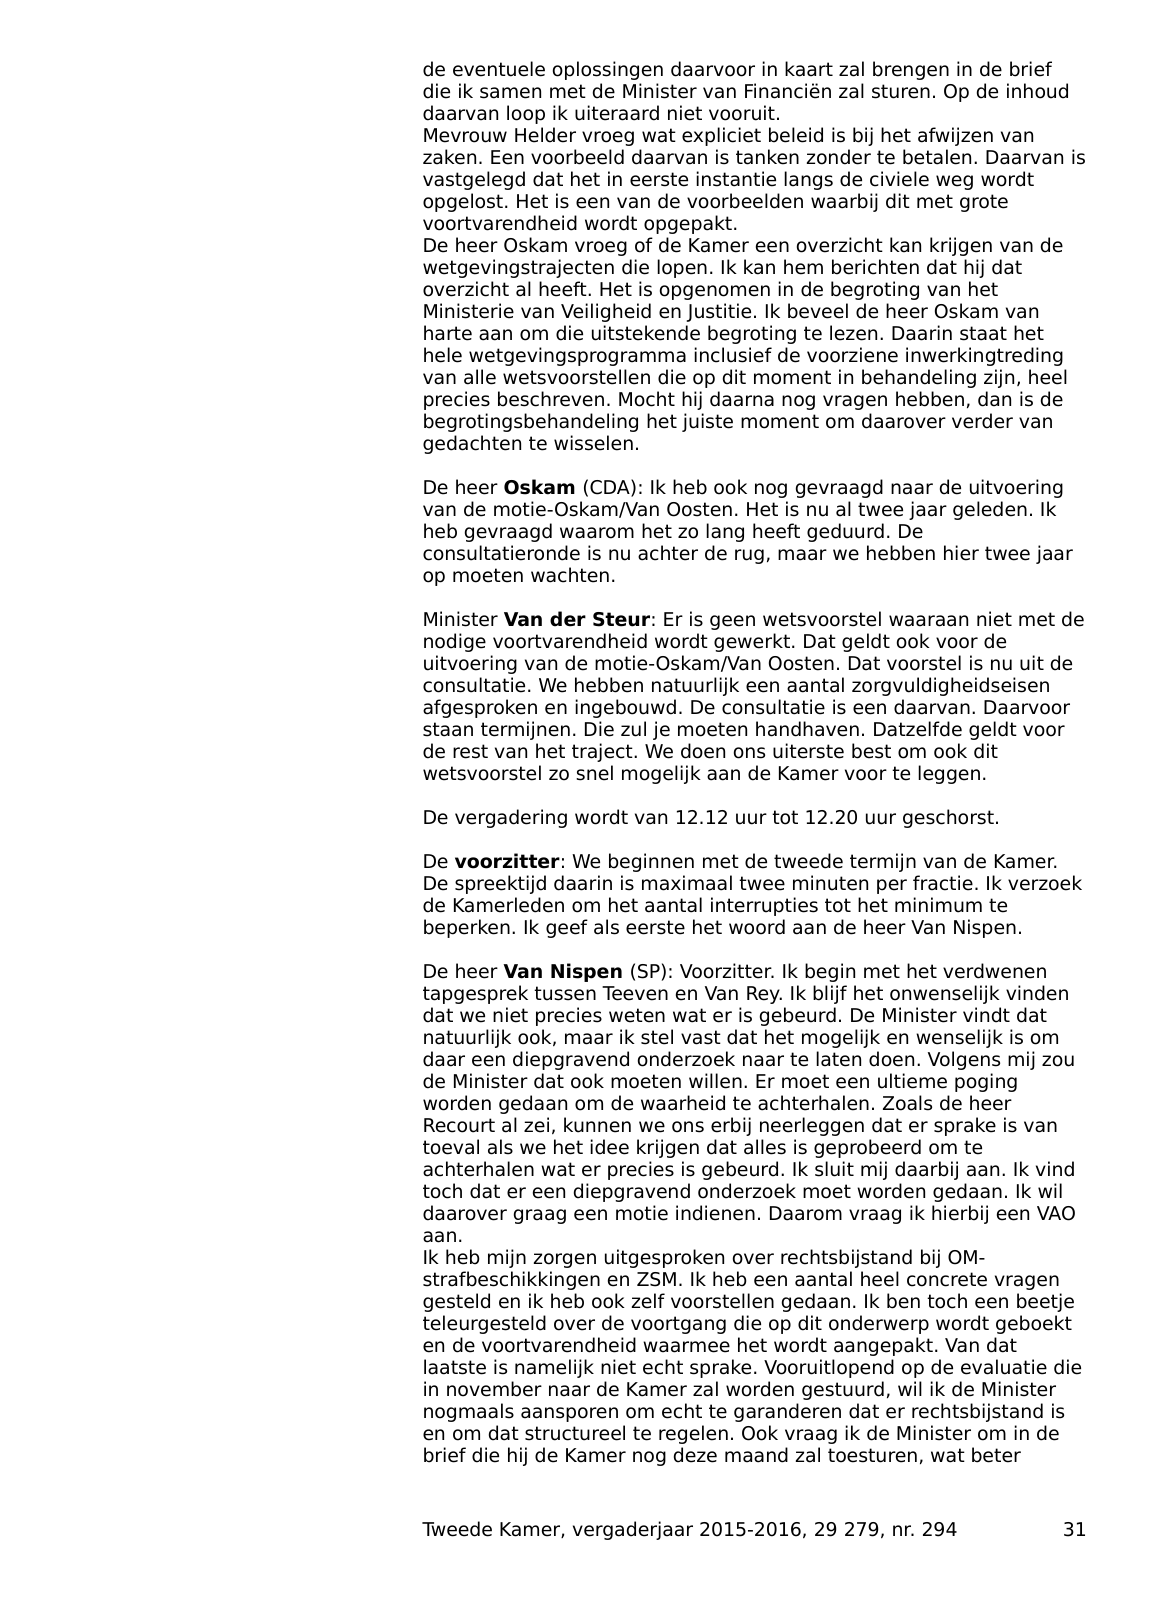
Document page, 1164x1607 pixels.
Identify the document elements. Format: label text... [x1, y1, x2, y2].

text De heer Oskam vroeg of de Kamer een overzicht kan krijgen van de wetgevingstrajecten die lopen. Ik kan hem berichten dat hij dat overzicht al heeft. Het is opgenomen in de begroting van het Ministerie van Veiligheid en Justitie. Ik beveel de heer Oskam van harte aan om die uitstekende begroting te lezen. Daarin staat het hele wetgevingsprogramma inclusief de voorziene inwerkingtreding van alle wetsvoorstellen die op dit moment in behandeling zijn, heel precies beschreven. Mocht hij daarna nog vragen hebben, dan is de begrotingsbehandeling het juiste moment om daarover verder van gedachten te wisselen. [422, 235, 1087, 455]
text De heer Van Nispen (SP): Voorzitter. Ik begin met het verdwenen tapgesprek tussen Teeven en Van Rey. Ik blijf het onwenselijk vinden dat we niet precies weten wat er is gebeurd. De Minister vindt dat natuurlijk ook, maar ik stel vast dat het mogelijk en wenselijk is om daar een diepgravend onderzoek naar te laten doen. Volgens mij zou de Minister dat ook moeten willen. Er moet een ultieme poging worden gedaan om de waarheid te achterhalen. Zoals de heer Recourt al zei, kunnen we ons erbij neerleggen dat er sprake is van toeval als we het idee krijgen dat alles is geprobeerd om te achterhalen wat er precies is gebeurd. Ik sluit mij daarbij aan. Ik vind toch dat er een diepgravend onderzoek moet worden gedaan. Ik wil daarover graag een motie indienen. Daarom vraag ik hierbij een VAO aan. [422, 961, 1087, 1247]
text de eventuele oplossingen daarvoor in kaart zal brengen in de brief die ik samen met de Minister van Financiën zal sturen. Op de inhoud daarvan loop ik uiteraard niet vooruit. [422, 59, 1087, 125]
text Ik heb mijn zorgen uitgesproken over rechtsbijstand bij OM-strafbeschikkingen en ZSM. Ik heb een aantal heel concrete vragen gesteld en ik heb ook zelf voorstellen gedaan. Ik ben toch een beetje teleurgesteld over de voortgang die op dit onderwerp wordt geboekt en de voortvarendheid waarmee het wordt aangepakt. Van dat laatste is namelijk niet echt sprake. Vooruitlopend op de evaluatie die in november naar de Kamer zal worden gestuurd, wil ik de Minister nogmaals aansporen om echt te garanderen dat er rechtsbijstand is en om dat structureel te regelen. Ook vraag ik de Minister om in de brief die hij de Kamer nog deze maand zal toesturen, wat beter [422, 1247, 1087, 1467]
text De heer Oskam (CDA): Ik heb ook nog gevraagd naar de uitvoering van de motie-Oskam/Van Oosten. Het is nu al twee jaar geleden. Ik heb gevraagd waarom het zo lang heeft geduurd. De consultatieronde is nu achter de rug, maar we hebben hier twee jaar op moeten wachten. [422, 477, 1087, 587]
text De voorzitter: We beginnen met de tweede termijn van de Kamer. De spreektijd daarin is maximaal twee minuten per fractie. Ik verzoek de Kamerleden om het aantal interrupties tot het minimum te beperken. Ik geef als eerste het woord aan de heer Van Nispen. [422, 851, 1087, 939]
text De vergadering wordt van 12.12 uur tot 12.20 uur geschorst. [422, 807, 1087, 829]
text Mevrouw Helder vroeg wat expliciet beleid is bij het afwijzen van zaken. Een voorbeeld daarvan is tanken zonder te betalen. Daarvan is vastgelegd dat het in eerste instantie langs de civiele weg wordt opgelost. Het is een van de voorbeelden waarbij dit met grote voortvarendheid wordt opgepakt. [422, 125, 1087, 235]
text Minister Van der Steur: Er is geen wetsvoorstel waaraan niet met de nodige voortvarendheid wordt gewerkt. Dat geldt ook voor de uitvoering van de motie-Oskam/Van Oosten. Dat voorstel is nu uit de consultatie. We hebben natuurlijk een aantal zorgvuldigheidseisen afgesproken en ingebouwd. De consultatie is een daarvan. Daarvoor staan termijnen. Die zul je moeten handhaven. Datzelfde geldt voor de rest van het traject. We doen ons uiterste best om ook dit wetsvoorstel zo snel mogelijk aan de Kamer voor te leggen. [422, 609, 1087, 785]
